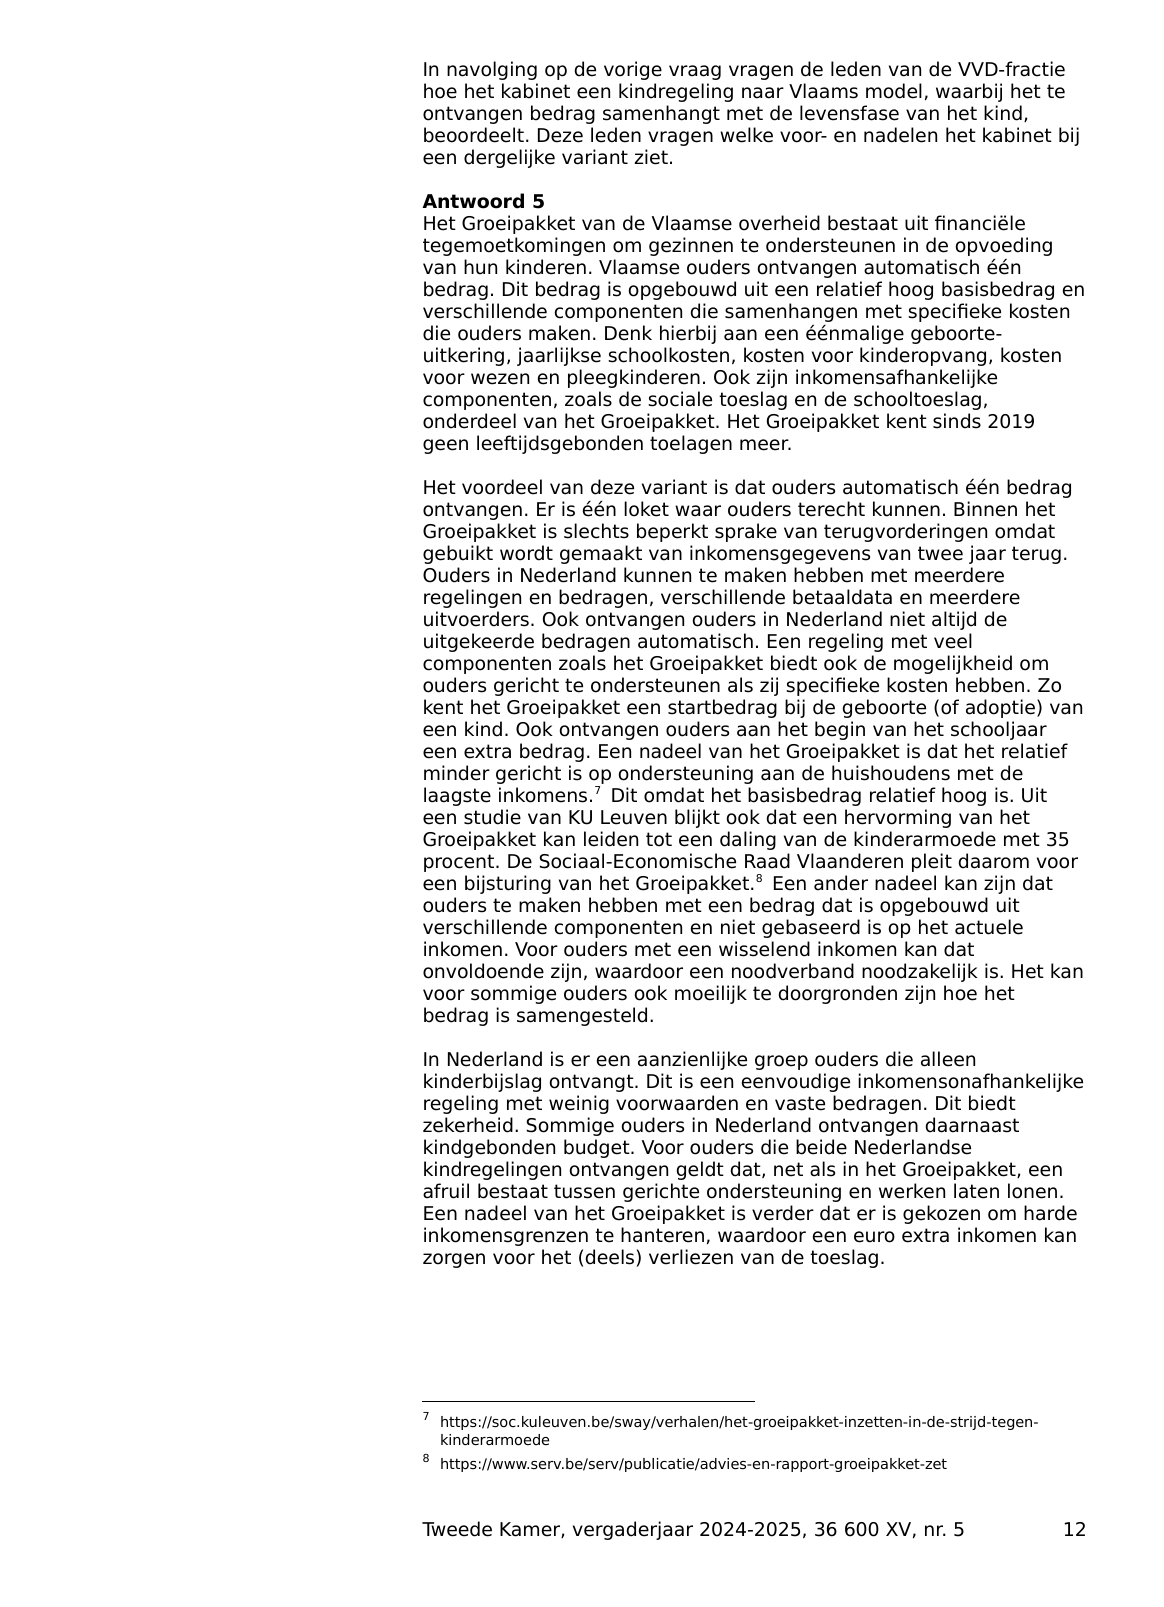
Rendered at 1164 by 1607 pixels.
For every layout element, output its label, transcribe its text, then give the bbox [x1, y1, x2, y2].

text Het voordeel van deze variant is dat ouders automatisch één bedrag ontvangen. Er is één loket waar ouders terecht kunnen. Binnen het Groeipakket is slechts beperkt sprake van terugvorderingen omdat gebuikt wordt gemaakt van inkomensgegevens van twee jaar terug. Ouders in Nederland kunnen te maken hebben met meerdere regelingen en bedragen, verschillende betaaldata en meerdere uitvoerders. Ook ontvangen ouders in Nederland niet altijd de uitgekeerde bedragen automatisch. Een regeling met veel componenten zoals het Groeipakket biedt ook de mogelijkheid om ouders gericht te ondersteunen als zij specifieke kosten hebben. Zo kent het Groeipakket een startbedrag bij de geboorte (of adoptie) van een kind. Ook ontvangen ouders aan het begin van het schooljaar een extra bedrag. Een nadeel van het Groeipakket is dat het relatief minder gericht is op ondersteuning aan de huishoudens met de laagste inkomens. Dit omdat het basisbedrag relatief hoog is. Uit een studie van KU Leuven blijkt ook dat een hervorming van het Groeipakket kan leiden tot een daling van de kinderarmoede met 35 procent. De Sociaal-Economische Raad Vlaanderen pleit daarom voor een bijsturing van het Groeipakket. Een ander nadeel kan zijn dat ouders te maken hebben met een bedrag dat is opgebouwd uit verschillende componenten en niet gebaseerd is op het actuele inkomen. Voor ouders met een wisselend inkomen kan dat onvoldoende zijn, waardoor een noodverband noodzakelijk is. Het kan voor sommige ouders ook moeilijk te doorgronden zijn hoe het bedrag is samengesteld. [422, 477, 1087, 1027]
text Antwoord 5 [422, 191, 1087, 213]
text https://soc.kuleuven.be/sway/verhalen/het-groeipakket-inzetten-in-de-strijd-tegen-kinderarmoede [422, 1410, 1087, 1449]
text https://www.serv.be/serv/publicatie/advies-en-rapport-groeipakket-zet [422, 1452, 1087, 1474]
text In navolging op de vorige vraag vragen de leden van de VVD-fractie hoe het kabinet een kindregeling naar Vlaams model, waarbij het te ontvangen bedrag samenhangt met de levensfase van het kind, beoordeelt. Deze leden vragen welke voor- en nadelen het kabinet bij een dergelijke variant ziet. [422, 59, 1087, 169]
text Het Groeipakket van de Vlaamse overheid bestaat uit financiële tegemoetkomingen om gezinnen te ondersteunen in de opvoeding van hun kinderen. Vlaamse ouders ontvangen automatisch één bedrag. Dit bedrag is opgebouwd uit een relatief hoog basisbedrag en verschillende componenten die samenhangen met specifieke kosten die ouders maken. Denk hierbij aan een éénmalige geboorte-uitkering, jaarlijkse schoolkosten, kosten voor kinderopvang, kosten voor wezen en pleegkinderen. Ook zijn inkomensafhankelijke componenten, zoals de sociale toeslag en de schooltoeslag, onderdeel van het Groeipakket. Het Groeipakket kent sinds 2019 geen leeftijdsgebonden toelagen meer. [422, 213, 1087, 455]
text In Nederland is er een aanzienlijke groep ouders die alleen kinderbijslag ontvangt. Dit is een eenvoudige inkomensonafhankelijke regeling met weinig voorwaarden en vaste bedragen. Dit biedt zekerheid. Sommige ouders in Nederland ontvangen daarnaast kindgebonden budget. Voor ouders die beide Nederlandse kindregelingen ontvangen geldt dat, net als in het Groeipakket, een afruil bestaat tussen gerichte ondersteuning en werken laten lonen. Een nadeel van het Groeipakket is verder dat er is gekozen om harde inkomensgrenzen te hanteren, waardoor een euro extra inkomen kan zorgen voor het (deels) verliezen van de toeslag. [422, 1049, 1087, 1268]
